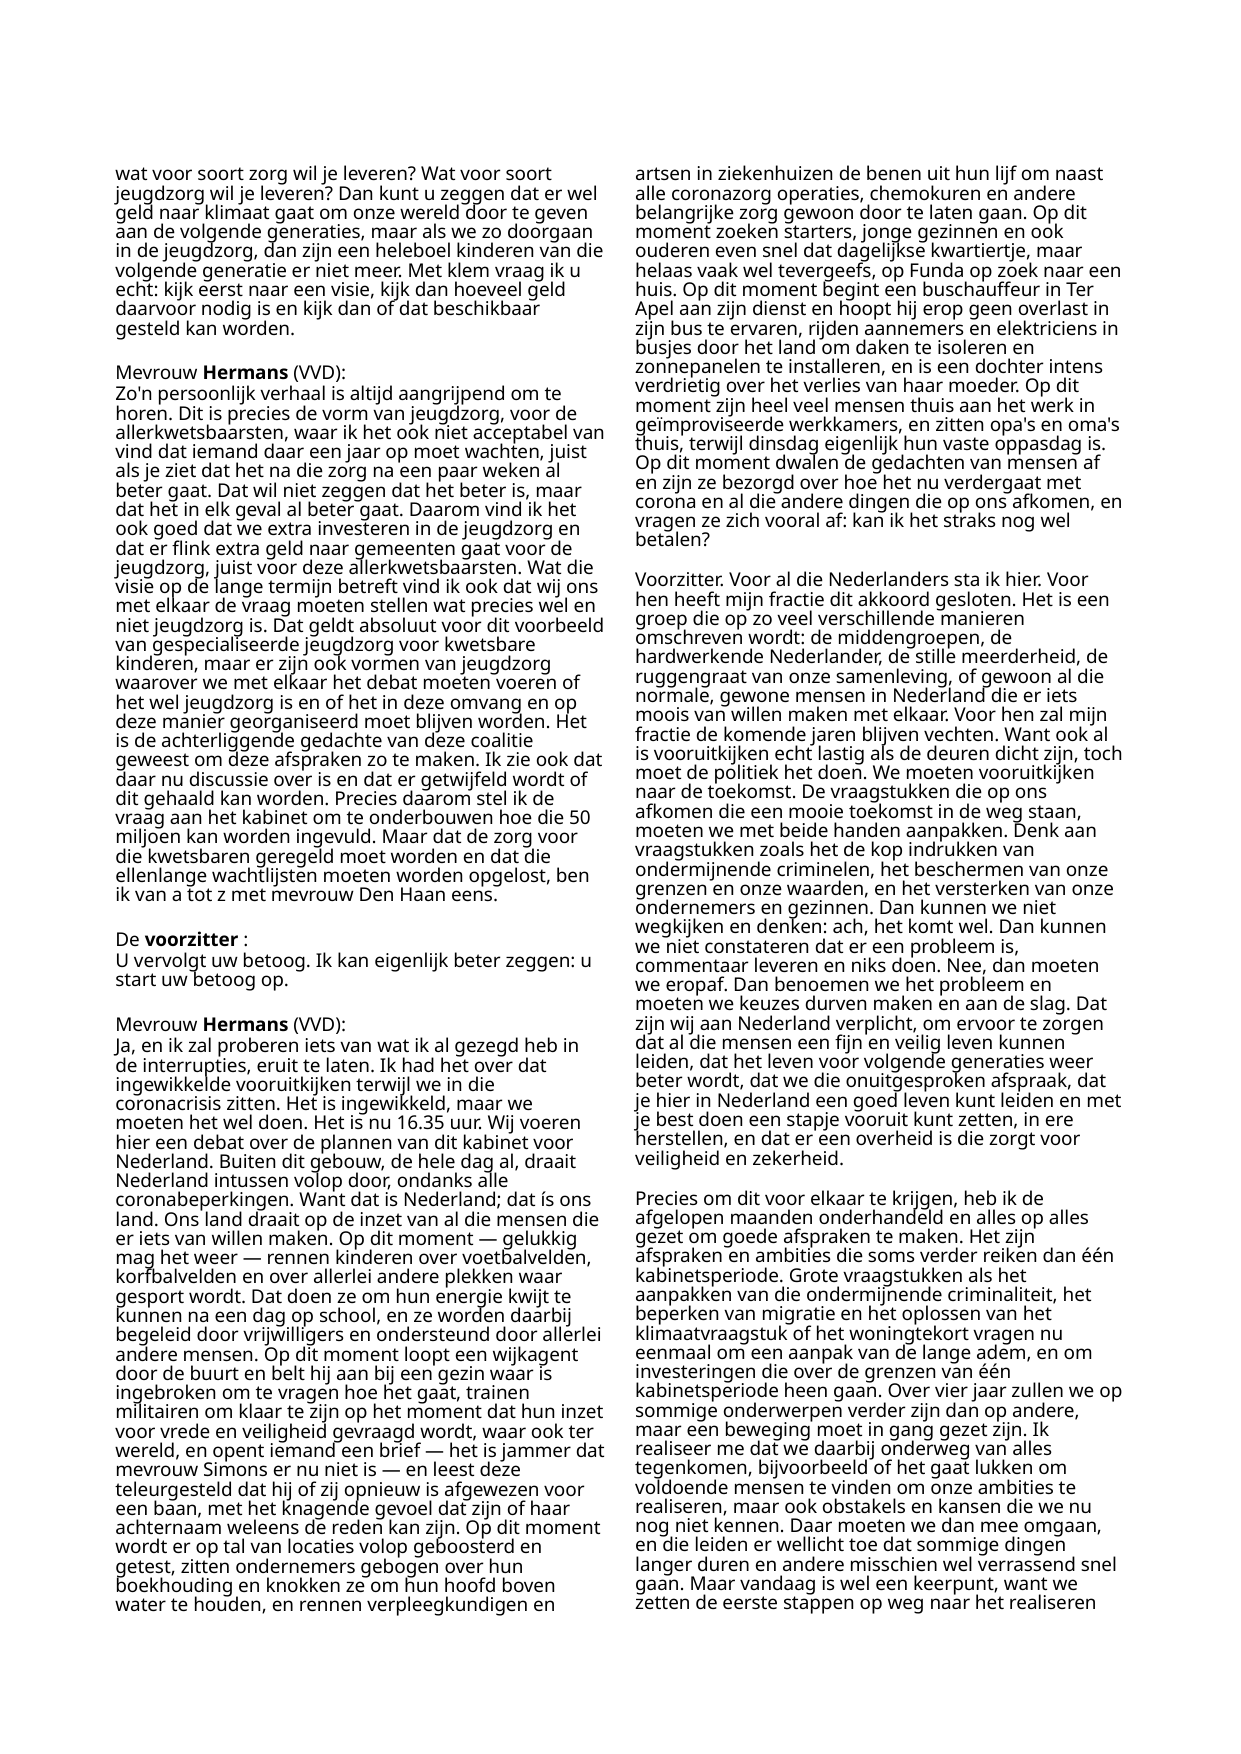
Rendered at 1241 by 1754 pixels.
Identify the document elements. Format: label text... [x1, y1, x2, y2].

text Mevrouw Hermans (VVD): [115, 1012, 605, 1037]
text artsen in ziekenhuizen de benen uit hun lijf om naast alle coronazorg operaties, chemokuren en andere belangrijke zorg gewoon door te laten gaan. Op dit moment zoeken starters, jonge gezinnen en ook ouderen even snel dat dagelijkse kwartiertje, maar helaas vaak wel tevergeefs, op Funda op zoek naar een huis. Op dit moment begint een buschauffeur in Ter Apel aan zijn dienst en hoopt hij erop geen overlast in zijn bus te ervaren, rijden aannemers en elektriciens in busjes door het land om daken te isoleren en zonnepanelen te installeren, en is een dochter intens verdrietig over het verlies van haar moeder. Op dit moment zijn heel veel mensen thuis aan het werk in geïmproviseerde werkkamers, en zitten opa's en oma's thuis, terwijl dinsdag eigenlijk hun vaste oppasdag is. Op dit moment dwalen de gedachten van mensen af en zijn ze bezorgd over hoe het nu verdergaat met corona en al die andere dingen die op ons afkomen, en vragen ze zich vooral af: kan ik het straks nog wel betalen? [635, 165, 1125, 551]
text Voorzitter. Voor al die Nederlanders sta ik hier. Voor hen heeft mijn fractie dit akkoord gesloten. Het is een groep die op zo veel verschillende manieren omschreven wordt: de middengroepen, de hardwerkende Nederlander, de stille meerderheid, de ruggengraat van onze samenleving, of gewoon al die normale, gewone mensen in Nederland die er iets moois van willen maken met elkaar. Voor hen zal mijn fractie de komende jaren blijven vechten. Want ook al is vooruitkijken echt lastig als de deuren dicht zijn, toch moet de politiek het doen. We moeten vooruitkijken naar de toekomst. De vraagstukken die op ons afkomen die een mooie toekomst in de weg staan, moeten we met beide handen aanpakken. Denk aan vraagstukken zoals het de kop indrukken van ondermijnende criminelen, het beschermen van onze grenzen en onze waarden, en het versterken van onze ondernemers en gezinnen. Dan kunnen we niet wegkijken en denken: ach, het komt wel. Dan kunnen we niet constateren dat er een probleem is, commentaar leveren en niks doen. Nee, dan moeten we eropaf. Dan benoemen we het probleem en moeten we keuzes durven maken en aan de slag. Dat zijn wij aan Nederland verplicht, om ervoor te zorgen dat al die mensen een fijn en veilig leven kunnen leiden, dat het leven voor volgende generaties weer beter wordt, dat we die onuitgesproken afspraak, dat je hier in Nederland een goed leven kunt leiden en met je best doen een stapje vooruit kunt zetten, in ere herstellen, en dat er een overheid is die zorgt voor veiligheid en zekerheid. [635, 571, 1125, 1169]
text Precies om dit voor elkaar te krijgen, heb ik de afgelopen maanden onderhandeld en alles op alles gezet om goede afspraken te maken. Het zijn afspraken en ambities die soms verder reiken dan één kabinetsperiode. Grote vraagstukken als het aanpakken van die ondermijnende criminaliteit, het beperken van migratie en het oplossen van het klimaatvraagstuk of het woningtekort vragen nu eenmaal om een aanpak van de lange adem, en om investeringen die over de grenzen van één kabinetsperiode heen gaan. Over vier jaar zullen we op sommige onderwerpen verder zijn dan op andere, maar een beweging moet in gang gezet zijn. Ik realiseer me dat we daarbij onderweg van alles tegenkomen, bijvoorbeeld of het gaat lukken om voldoende mensen te vinden om onze ambities te realiseren, maar ook obstakels en kansen die we nu nog niet kennen. Daar moeten we dan mee omgaan, en die leiden er wellicht toe dat sommige dingen langer duren en andere misschien wel verrassend snel gaan. Maar vandaag is wel een keerpunt, want we zetten de eerste stappen op weg naar het realiseren [635, 1189, 1125, 1613]
text Zo'n persoonlijk verhaal is altijd aangrijpend om te horen. Dit is precies de vorm van jeugdzorg, voor de allerkwetsbaarsten, waar ik het ook niet acceptabel van vind dat iemand daar een jaar op moet wachten, juist als je ziet dat het na die zorg na een paar weken al beter gaat. Dat wil niet zeggen dat het beter is, maar dat het in elk geval al beter gaat. Daarom vind ik het ook goed dat we extra investeren in de jeugdzorg en dat er flink extra geld naar gemeenten gaat voor de jeugdzorg, juist voor deze allerkwetsbaarsten. Wat die visie op de lange termijn betreft vind ik ook dat wij ons met elkaar de vraag moeten stellen wat precies wel en niet jeugdzorg is. Dat geldt absoluut voor dit voorbeeld van gespecialiseerde jeugdzorg voor kwetsbare kinderen, maar er zijn ook vormen van jeugdzorg waarover we met elkaar het debat moeten voeren of het wel jeugdzorg is en of het in deze omvang en op deze manier georganiseerd moet blijven worden. Het is de achterliggende gedachte van deze coalitie geweest om deze afspraken zo te maken. Ik zie ook dat daar nu discussie over is en dat er getwijfeld wordt of dit gehaald kan worden. Precies daarom stel ik de vraag aan het kabinet om te onderbouwen hoe die 50 miljoen kan worden ingevuld. Maar dat de zorg voor die kwetsbaren geregeld moet worden en dat die ellenlange wachtlijsten moeten worden opgelost, ben ik van a tot z met mevrouw Den Haan eens. [115, 385, 605, 906]
text Mevrouw Hermans (VVD): [115, 359, 605, 385]
text U vervolgt uw betoog. Ik kan eigenlijk beter zeggen: u start uw betoog op. [115, 952, 605, 991]
text Ja, en ik zal proberen iets van wat ik al gezegd heb in de interrupties, eruit te laten. Ik had het over dat ingewikkelde vooruitkijken terwijl we in die coronacrisis zitten. Het is ingewikkeld, maar we moeten het wel doen. Het is nu 16.35 uur. Wij voeren hier een debat over de plannen van dit kabinet voor Nederland. Buiten dit gebouw, de hele dag al, draait Nederland intussen volop door, ondanks alle coronabeperkingen. Want dat is Nederland; dat ís ons land. Ons land draait op de inzet van al die mensen die er iets van willen maken. Op dit moment — gelukkig mag het weer — rennen kinderen over voetbalvelden, korfbalvelden en over allerlei andere plekken waar gesport wordt. Dat doen ze om hun energie kwijt te kunnen na een dag op school, en ze worden daarbij begeleid door vrijwilligers en ondersteund door allerlei andere mensen. Op dit moment loopt een wijkagent door de buurt en belt hij aan bij een gezin waar is ingebroken om te vragen hoe het gaat, trainen militairen om klaar te zijn op het moment dat hun inzet voor vrede en veiligheid gevraagd wordt, waar ook ter wereld, en opent iemand een brief — het is jammer dat mevrouw Simons er nu niet is — en leest deze teleurgesteld dat hij of zij opnieuw is afgewezen voor een baan, met het knagende gevoel dat zijn of haar achternaam weleens de reden kan zijn. Op dit moment wordt er op tal van locaties volop geboosterd en getest, zitten ondernemers gebogen over hun boekhouding en knokken ze om hun hoofd boven water te houden, en rennen verpleegkundigen en [115, 1037, 605, 1615]
text De voorzitter : [115, 926, 605, 952]
text wat voor soort zorg wil je leveren? Wat voor soort jeugdzorg wil je leveren? Dan kunt u zeggen dat er wel geld naar klimaat gaat om onze wereld door te geven aan de volgende generaties, maar als we zo doorgaan in de jeugdzorg, dan zijn een heleboel kinderen van die volgende generatie er niet meer. Met klem vraag ik u echt: kijk eerst naar een visie, kijk dan hoeveel geld daarvoor nodig is en kijk dan of dat beschikbaar gesteld kan worden. [115, 165, 605, 339]
